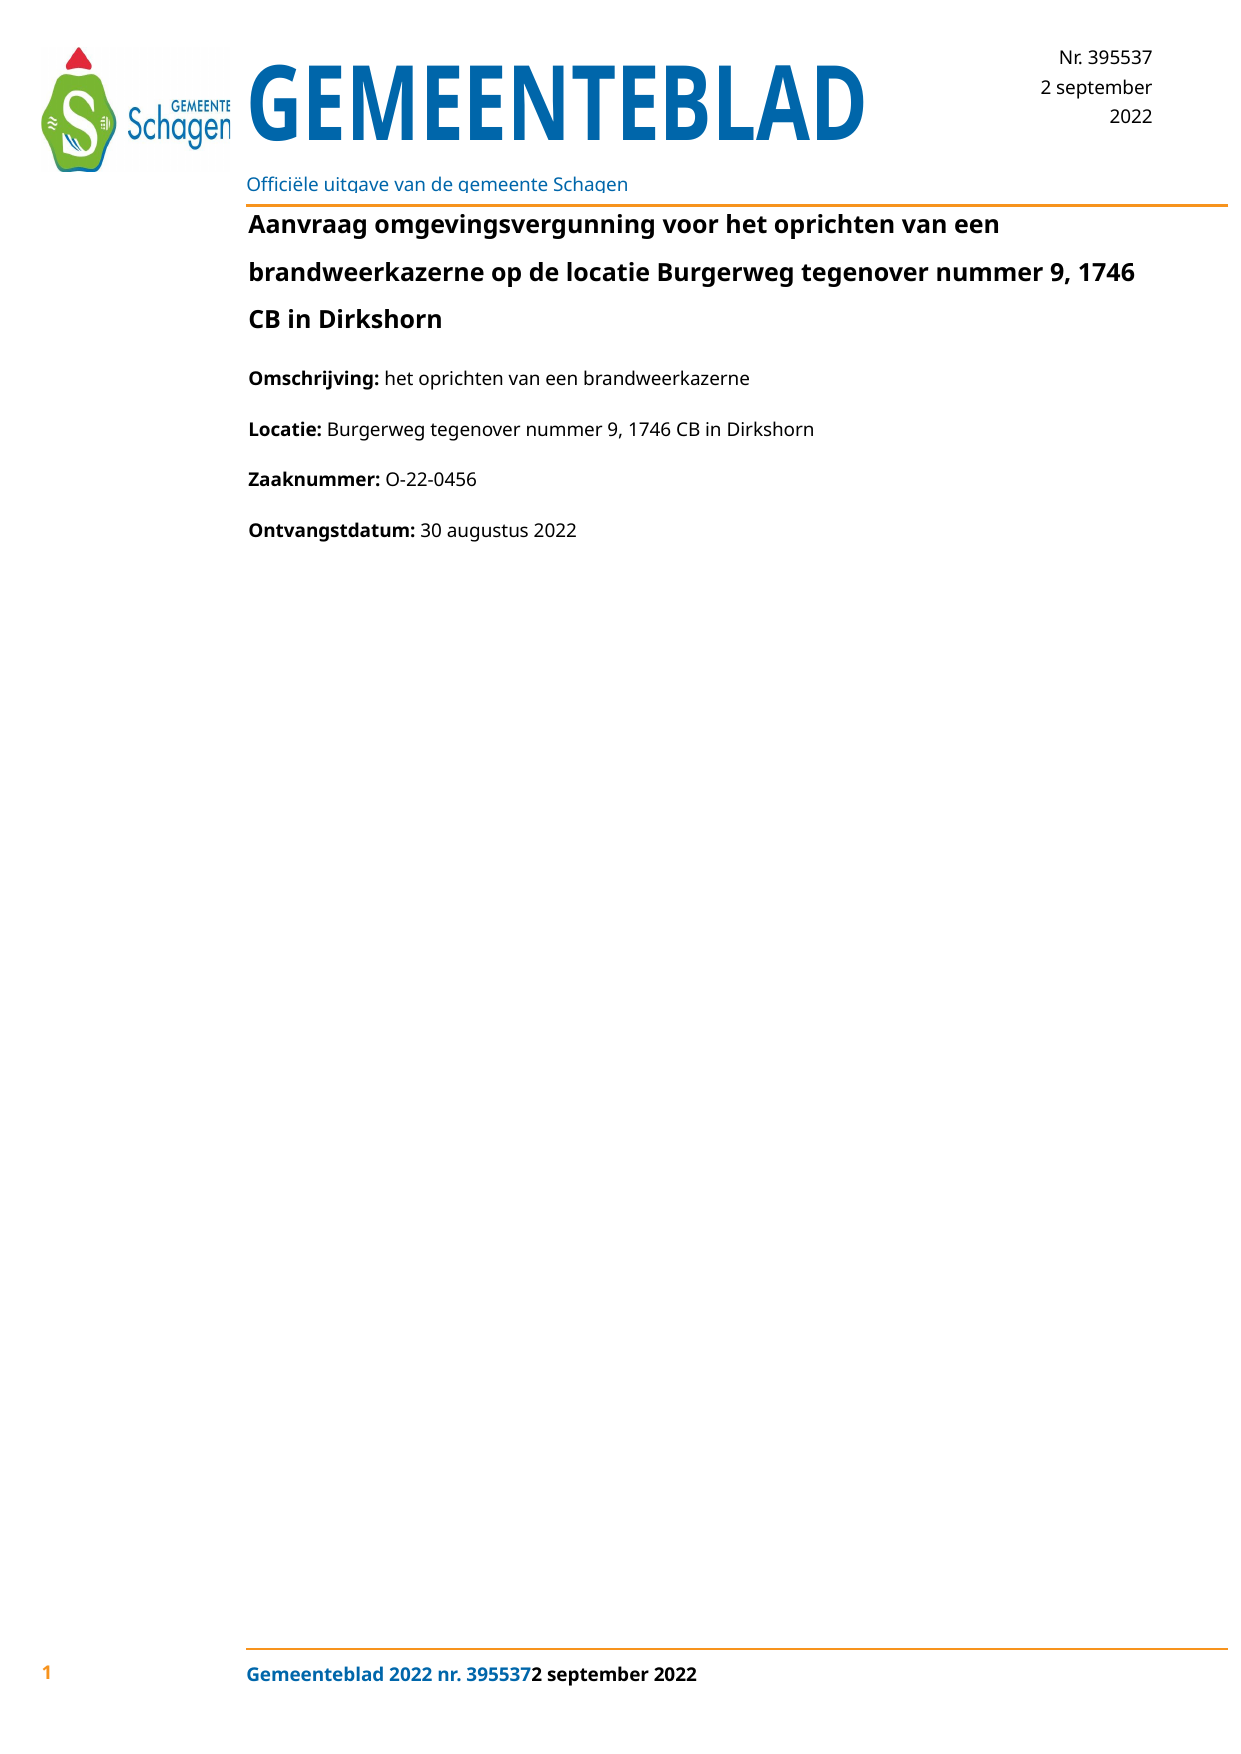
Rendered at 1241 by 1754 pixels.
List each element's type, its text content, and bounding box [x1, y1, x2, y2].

text Omschrijving: het oprichten van een brandweerkazerne [248, 366, 1152, 391]
text Zaaknummer: O-22-0456 [248, 466, 1152, 492]
text Aanvraag omgevingsvergunning voor het oprichten van een brandweerkazerne op de locatie Burgerweg tegenover nummer 9, 1746 CB in Dirkshorn [248, 207, 1152, 336]
text Locatie: Burgerweg tegenover nummer 9, 1746 CB in Dirkshorn [248, 416, 1152, 442]
text Ontvangstdatum: 30 augustus 2022 [248, 517, 1152, 542]
picture [41, 47, 231, 172]
